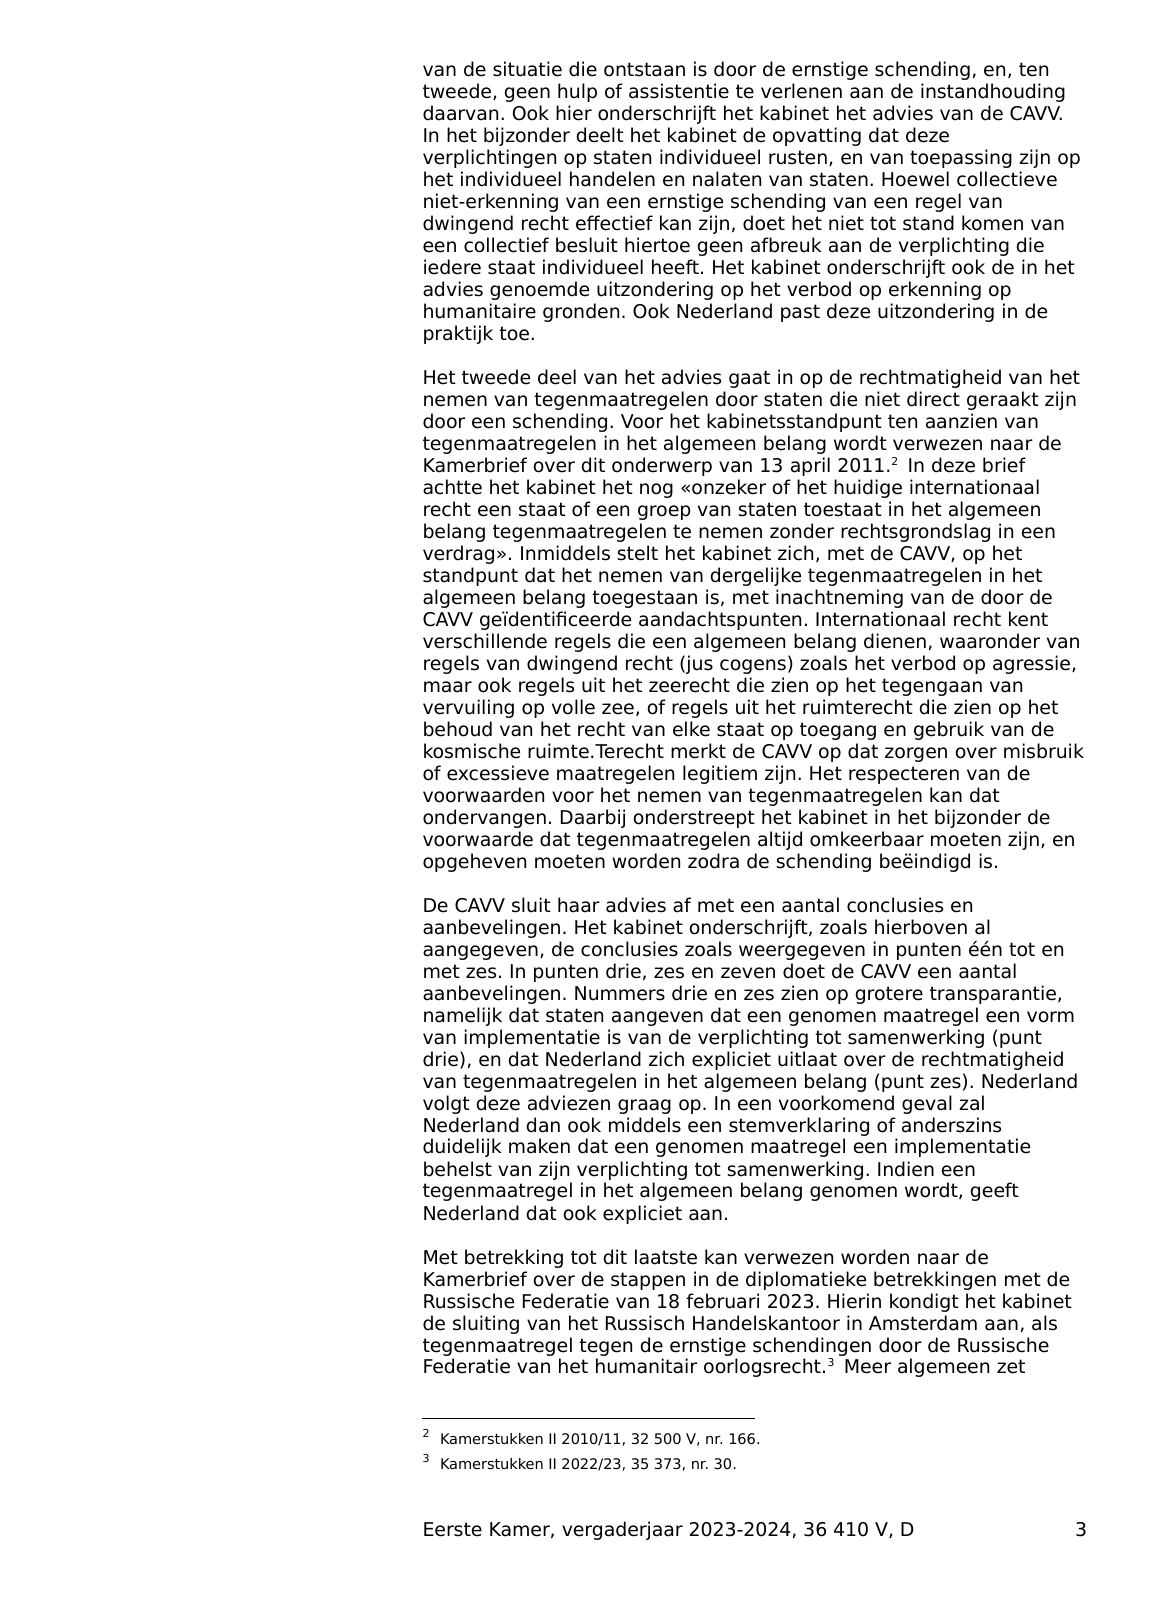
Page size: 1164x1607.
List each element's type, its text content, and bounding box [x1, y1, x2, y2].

text Het tweede deel van het advies gaat in op de rechtmatigheid van het nemen van tegenmaatregelen door staten die niet direct geraakt zijn door een schending. Voor het kabinetsstandpunt ten aanzien van tegenmaatregelen in het algemeen belang wordt verwezen naar de Kamerbrief over dit onderwerp van 13 april 2011. In deze brief achtte het kabinet het nog «onzeker of het huidige internationaal recht een staat of een groep van staten toestaat in het algemeen belang tegenmaatregelen te nemen zonder rechtsgrondslag in een verdrag». Inmiddels stelt het kabinet zich, met de CAVV, op het standpunt dat het nemen van dergelijke tegenmaatregelen in het algemeen belang toegestaan is, met inachtneming van de door de CAVV geïdentificeerde aandachtspunten. Internationaal recht kent verschillende regels die een algemeen belang dienen, waaronder van regels van dwingend recht (jus cogens) zoals het verbod op agressie, maar ook regels uit het zeerecht die zien op het tegengaan van vervuiling op volle zee, of regels uit het ruimterecht die zien op het behoud van het recht van elke staat op toegang en gebruik van de kosmische ruimte.Terecht merkt de CAVV op dat zorgen over misbruik of excessieve maatregelen legitiem zijn. Het respecteren van de voorwaarden voor het nemen van tegenmaatregelen kan dat ondervangen. Daarbij onderstreept het kabinet in het bijzonder de voorwaarde dat tegenmaatregelen altijd omkeerbaar moeten zijn, en opgeheven moeten worden zodra de schending beëindigd is. [422, 367, 1087, 872]
text De CAVV sluit haar advies af met een aantal conclusies en aanbevelingen. Het kabinet onderschrijft, zoals hierboven al aangegeven, de conclusies zoals weergegeven in punten één tot en met zes. In punten drie, zes en zeven doet de CAVV een aantal aanbevelingen. Nummers drie en zes zien op grotere transparantie, namelijk dat staten aangeven dat een genomen maatregel een vorm van implementatie is van de verplichting tot samenwerking (punt drie), en dat Nederland zich expliciet uitlaat over de rechtmatigheid van tegenmaatregelen in het algemeen belang (punt zes). Nederland volgt deze adviezen graag op. In een voorkomend geval zal Nederland dan ook middels een stemverklaring of anderszins duidelijk maken dat een genomen maatregel een implementatie behelst van zijn verplichting tot samenwerking. Indien een tegenmaatregel in het algemeen belang genomen wordt, geeft Nederland dat ook expliciet aan. [422, 895, 1087, 1224]
text van de situatie die ontstaan is door de ernstige schending, en, ten tweede, geen hulp of assistentie te verlenen aan de instandhouding daarvan. Ook hier onderschrijft het kabinet het advies van de CAVV. In het bijzonder deelt het kabinet de opvatting dat deze verplichtingen op staten individueel rusten, en van toepassing zijn op het individueel handelen en nalaten van staten. Hoewel collectieve niet-erkenning van een ernstige schending van een regel van dwingend recht effectief kan zijn, doet het niet tot stand komen van een collectief besluit hiertoe geen afbreuk aan de verplichting die iedere staat individueel heeft. Het kabinet onderschrijft ook de in het advies genoemde uitzondering op het verbod op erkenning op humanitaire gronden. Ook Nederland past deze uitzondering in de praktijk toe. [422, 59, 1087, 345]
text Met betrekking tot dit laatste kan verwezen worden naar de Kamerbrief over de stappen in de diplomatieke betrekkingen met de Russische Federatie van 18 februari 2023. Hierin kondigt het kabinet de sluiting van het Russisch Handelskantoor in Amsterdam aan, als tegenmaatregel tegen de ernstige schendingen door de Russische Federatie van het humanitair oorlogsrecht. Meer algemeen zet [422, 1247, 1087, 1378]
text Kamerstukken II 2010/11, 32 500 V, nr. 166. [422, 1427, 1087, 1449]
text Kamerstukken II 2022/23, 35 373, nr. 30. [422, 1452, 1087, 1474]
